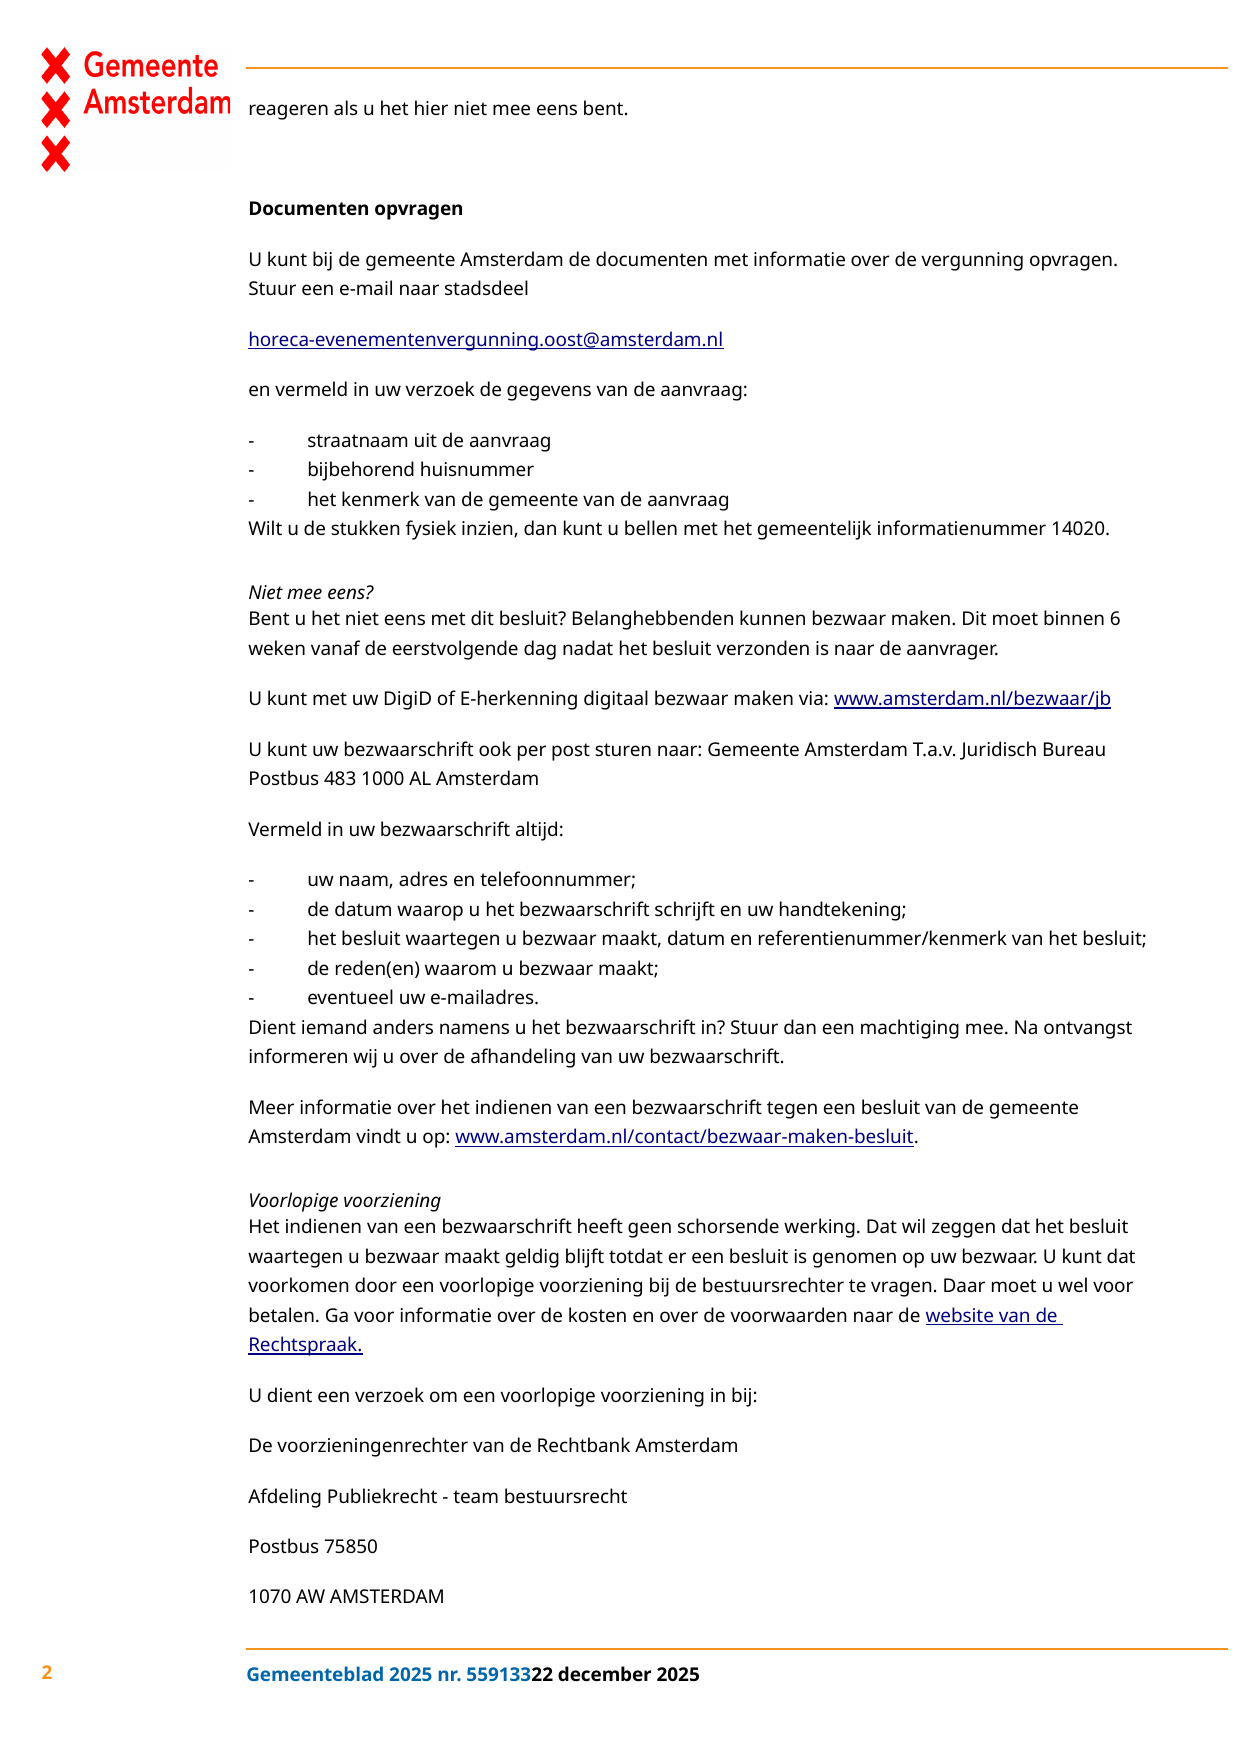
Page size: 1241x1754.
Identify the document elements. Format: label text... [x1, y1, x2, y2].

text Bent u het niet eens met dit besluit? Belanghebbenden kunnen bezwaar maken. Dit moet binnen 6 weken vanaf de eerstvolgende dag nadat het besluit verzonden is naar de aanvrager. [248, 605, 1152, 661]
text Afdeling Publiekrecht - team bestuursrecht [248, 1483, 1152, 1509]
list de datum waarop u het bezwaarschrift schrijft en uw handtekening; [248, 896, 1152, 921]
text U kunt uw bezwaarschrift ook per post sturen naar: Gemeente Amsterdam T.a.v. Juridisch Bureau Postbus 483 1000 AL Amsterdam [248, 736, 1152, 791]
list uw naam, adres en telefoonnummer; [248, 866, 1152, 892]
text horeca-evenementenvergunning.oost@amsterdam.nl [248, 326, 1152, 352]
text Vermeld in uw bezwaarschrift altijd: [248, 816, 1152, 841]
text Wilt u de stukken fysiek inzien, dan kunt u bellen met het gemeentelijk informatienummer 14020. [248, 516, 1152, 541]
list het besluit waartegen u bezwaar maakt, datum en referentienummer/kenmerk van het besluit; [248, 925, 1152, 951]
text U kunt met uw DigiD of E-herkenning digitaal bezwaar maken via: www.amsterdam.nl/bezwaar/jb [248, 685, 1152, 711]
text 1070 AW AMSTERDAM [248, 1584, 1152, 1609]
list bijbehorend huisnummer [248, 456, 1152, 482]
text reageren als u het hier niet mee eens bent. [248, 95, 1152, 121]
text U dient een verzoek om een voorlopige voorziening in bij: [248, 1382, 1152, 1408]
text U kunt bij de gemeente Amsterdam de documenten met informatie over de vergunning opvragen. Stuur een e-mail naar stadsdeel [248, 246, 1152, 301]
text Het indienen van een bezwaarschrift heeft geen schorsende werking. Dat wil zeggen dat het besluit waartegen u bezwaar maakt geldig blijft totdat er een besluit is genomen op uw bezwaar. U kunt dat voorkomen door een voorlopige voorziening bij de bestuursrechter te vragen. Daar moet u wel voor betalen. Ga voor informatie over de kosten en over de voorwaarden naar de website van de Rechtspraak. [248, 1213, 1152, 1357]
text Postbus 75850 [248, 1533, 1152, 1559]
text Documenten opvragen [248, 196, 1152, 221]
list de reden(en) waarom u bezwaar maakt; [248, 955, 1152, 981]
text Voorlopige voorziening [248, 1188, 1152, 1213]
text Niet mee eens? [248, 579, 1152, 605]
text en vermeld in uw verzoek de gegevens van de aanvraag: [248, 376, 1152, 402]
text De voorzieningenrechter van de Rechtbank Amsterdam [248, 1432, 1152, 1458]
list eventueel uw e-mailadres. [248, 984, 1152, 1010]
list straatnaam uit de aanvraag [248, 427, 1152, 453]
text Meer informatie over het indienen van een bezwaarschrift tegen een besluit van de gemeente Amsterdam vindt u op: www.amsterdam.nl/contact/bezwaar-maken-besluit. [248, 1094, 1152, 1149]
picture [41, 47, 231, 172]
list het kenmerk van de gemeente van de aanvraag [248, 486, 1152, 512]
text Dient iemand anders namens u het bezwaarschrift in? Stuur dan een machtiging mee. Na ontvangst informeren wij u over de afhandeling van uw bezwaarschrift. [248, 1014, 1152, 1069]
